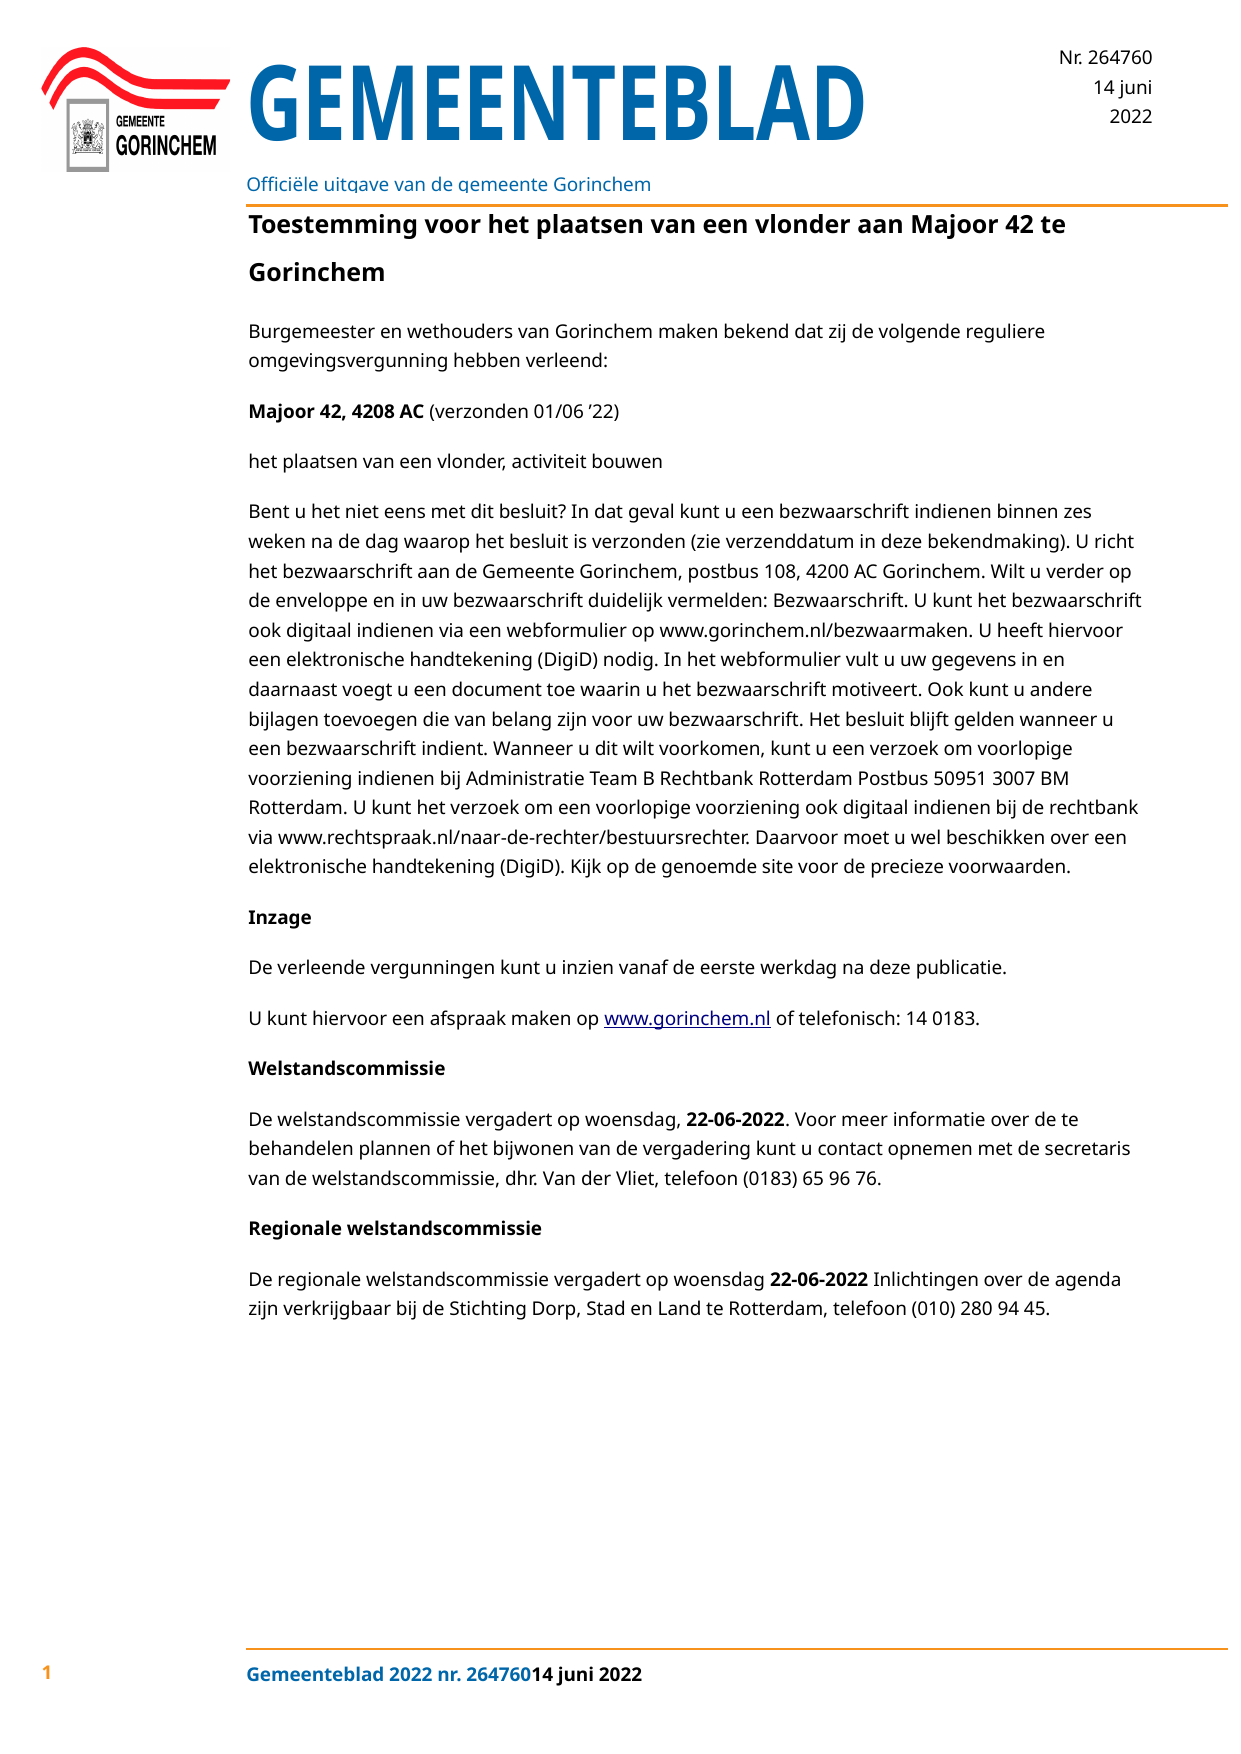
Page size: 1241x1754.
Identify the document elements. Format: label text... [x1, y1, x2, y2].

text Majoor 42, 4208 AC (verzonden 01/06 ’22) [248, 398, 1152, 424]
text Inzage [248, 904, 1152, 930]
text De regionale welstandscommissie vergadert op woensdag 22-06-2022 Inlichtingen over de agenda zijn verkrijgbaar bij de Stichting Dorp, Stad en Land te Rotterdam, telefoon (010) 280 94 45. [248, 1266, 1152, 1321]
text Bent u het niet eens met dit besluit? In dat geval kunt u een bezwaarschrift indienen binnen zes weken na de dag waarop het besluit is verzonden (zie verzenddatum in deze bekendmaking). U richt het bezwaarschrift aan de Gemeente Gorinchem, postbus 108, 4200 AC Gorinchem. Wilt u verder op de enveloppe en in uw bezwaarschrift duidelijk vermelden: Bezwaarschrift. U kunt het bezwaarschrift ook digitaal indienen via een webformulier op www.gorinchem.nl/bezwaarmaken. U heeft hiervoor een elektronische handtekening (DigiD) nodig. In het webformulier vult u uw gegevens in en daarnaast voegt u een document toe waarin u het bezwaarschrift motiveert. Ook kunt u andere bijlagen toevoegen die van belang zijn voor uw bezwaarschrift. Het besluit blijft gelden wanneer u een bezwaarschrift indient. Wanneer u dit wilt voorkomen, kunt u een verzoek om voorlopige voorziening indienen bij Administratie Team B Rechtbank Rotterdam Postbus 50951 3007 BM Rotterdam. U kunt het verzoek om een voorlopige voorziening ook digitaal indienen bij de rechtbank via www.rechtspraak.nl/naar-de-rechter/bestuursrechter. Daarvoor moet u wel beschikken over een elektronische handtekening (DigiD). Kijk op de genoemde site voor de precieze voorwaarden. [248, 499, 1152, 879]
text De welstandscommissie vergadert op woensdag, 22-06-2022. Voor meer informatie over de te behandelen plannen of het bijwonen van de vergadering kunt u contact opnemen met de secretaris van de welstandscommissie, dhr. Van der Vliet, telefoon (0183) 65 96 76. [248, 1106, 1152, 1191]
text De verleende vergunningen kunt u inzien vanaf de eerste werkdag na deze publicatie. [248, 954, 1152, 980]
text Welstandscommissie [248, 1055, 1152, 1081]
text U kunt hiervoor een afspraak maken op www.gorinchem.nl of telefonisch: 14 0183. [248, 1005, 1152, 1031]
text Regionale welstandscommissie [248, 1215, 1152, 1241]
text Toestemming voor het plaatsen van een vlonder aan Majoor 42 te Gorinchem [248, 207, 1152, 288]
text Burgemeester en wethouders van Gorinchem maken bekend dat zij de volgende reguliere omgevingsvergunning hebben verleend: [248, 318, 1152, 373]
picture [41, 47, 231, 172]
text het plaatsen van een vlonder, activiteit bouwen [248, 448, 1152, 474]
